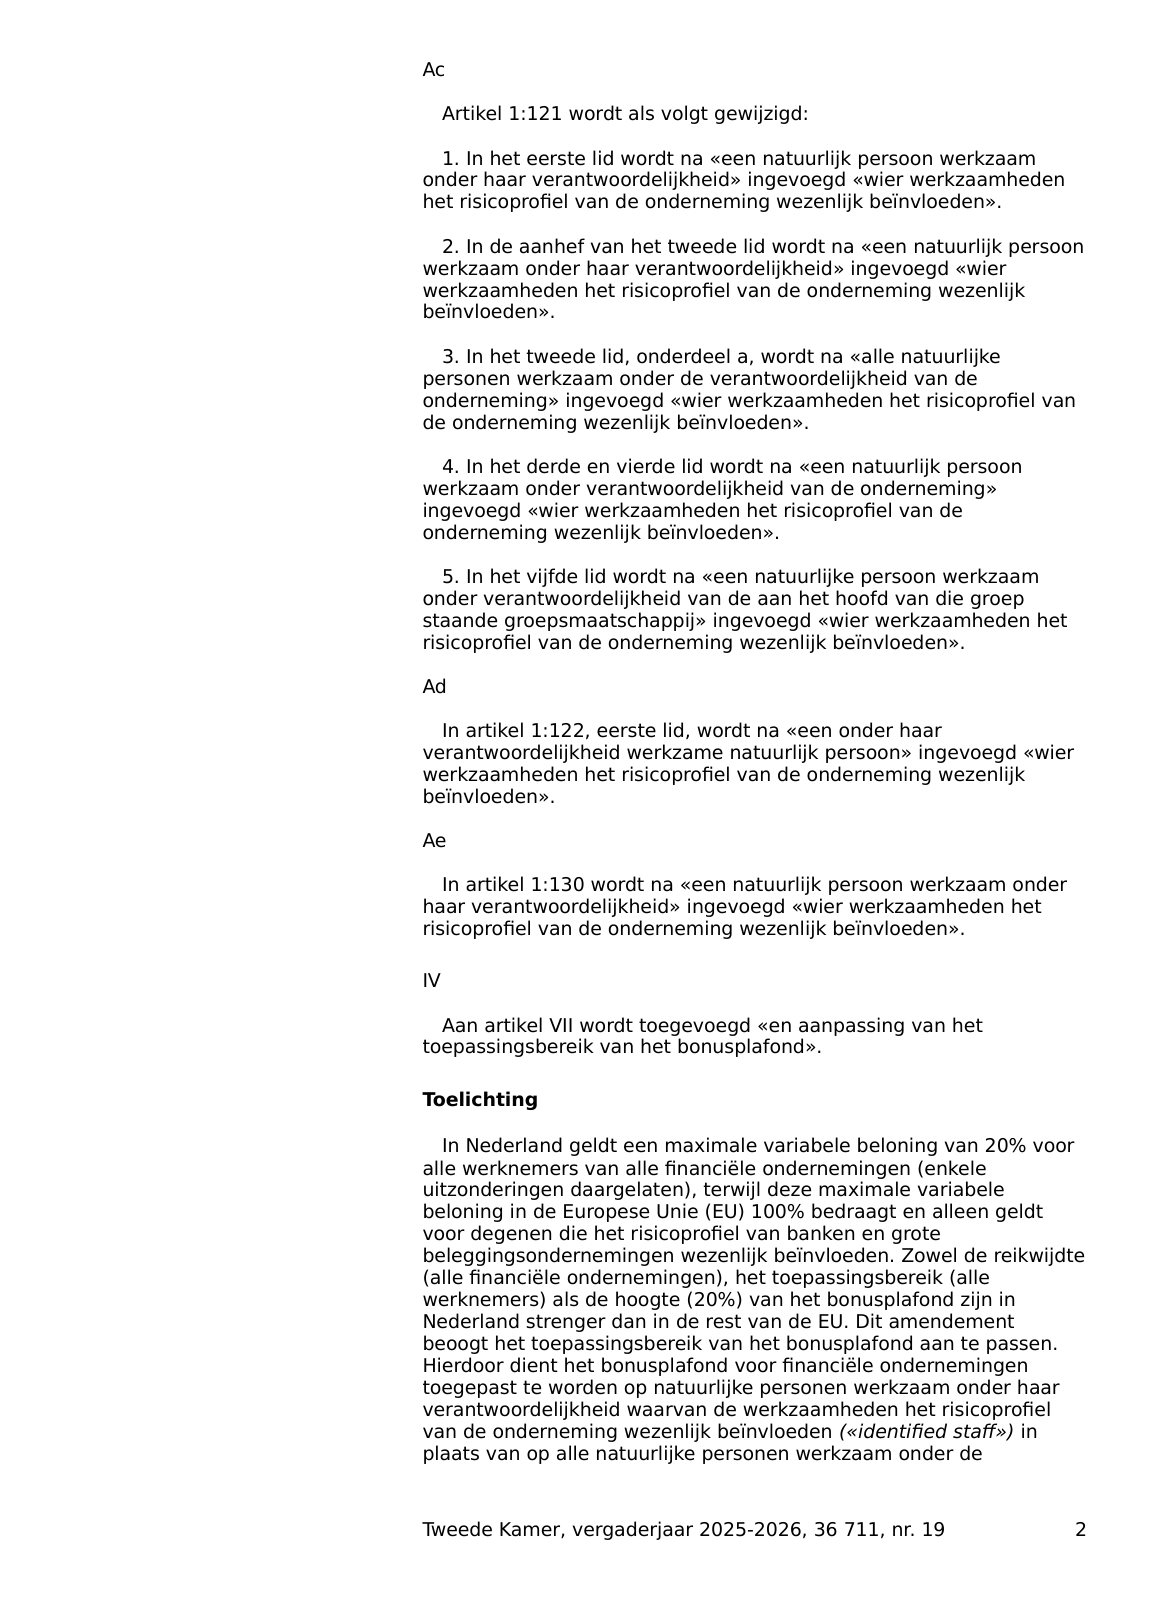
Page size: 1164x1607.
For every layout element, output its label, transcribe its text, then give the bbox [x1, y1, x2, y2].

text Ac [422, 59, 1087, 81]
text 2. In de aanhef van het tweede lid wordt na «een natuurlijk persoon werkzaam onder haar verantwoordelijkheid» ingevoegd «wier werkzaamheden het risicoprofiel van de onderneming wezenlijk beïnvloeden». [422, 236, 1087, 323]
text Ad [422, 676, 1087, 698]
text Ae [422, 830, 1087, 852]
text 3. In het tweede lid, onderdeel a, wordt na «alle natuurlijke personen werkzaam onder de verantwoordelijkheid van de onderneming» ingevoegd «wier werkzaamheden het risicoprofiel van de onderneming wezenlijk beïnvloeden». [422, 346, 1087, 433]
text Artikel 1:121 wordt als volgt gewijzigd: [422, 103, 1087, 125]
subtitle Toelichting [422, 1088, 1087, 1110]
text In Nederland geldt een maximale variabele beloning van 20% voor alle werknemers van alle financiële ondernemingen (enkele uitzonderingen daargelaten), terwijl deze maximale variabele beloning in de Europese Unie (EU) 100% bedraagt en alleen geldt voor degenen die het risicoprofiel van banken en grote beleggingsondernemingen wezenlijk beïnvloeden. Zowel de reikwijdte (alle financiële ondernemingen), het toepassingsbereik (alle werknemers) als de hoogte (20%) van het bonusplafond zijn in Nederland strenger dan in de rest van de EU. Dit amendement beoogt het toepassingsbereik van het bonusplafond aan te passen. Hierdoor dient het bonusplafond voor financiële ondernemingen toegepast te worden op natuurlijke personen werkzaam onder haar verantwoordelijkheid waarvan de werkzaamheden het risicoprofiel van de onderneming wezenlijk beïnvloeden («identified staff») in plaats van op alle natuurlijke personen werkzaam onder de [422, 1135, 1087, 1465]
text 1. In het eerste lid wordt na «een natuurlijk persoon werkzaam onder haar verantwoordelijkheid» ingevoegd «wier werkzaamheden het risicoprofiel van de onderneming wezenlijk beïnvloeden». [422, 147, 1087, 213]
text In artikel 1:122, eerste lid, wordt na «een onder haar verantwoordelijkheid werkzame natuurlijk persoon» ingevoegd «wier werkzaamheden het risicoprofiel van de onderneming wezenlijk beïnvloeden». [422, 720, 1087, 808]
text In artikel 1:130 wordt na «een natuurlijk persoon werkzaam onder haar verantwoordelijkheid» ingevoegd «wier werkzaamheden het risicoprofiel van de onderneming wezenlijk beïnvloeden». [422, 874, 1087, 940]
subtitle IV [422, 970, 1087, 992]
text 4. In het derde en vierde lid wordt na «een natuurlijk persoon werkzaam onder verantwoordelijkheid van de onderneming» ingevoegd «wier werkzaamheden het risicoprofiel van de onderneming wezenlijk beïnvloeden». [422, 456, 1087, 544]
text Aan artikel VII wordt toegevoegd «en aanpassing van het toepassingsbereik van het bonusplafond». [422, 1014, 1087, 1058]
text 5. In het vijfde lid wordt na «een natuurlijke persoon werkzaam onder verantwoordelijkheid van de aan het hoofd van die groep staande groepsmaatschappij» ingevoegd «wier werkzaamheden het risicoprofiel van de onderneming wezenlijk beïnvloeden». [422, 566, 1087, 654]
